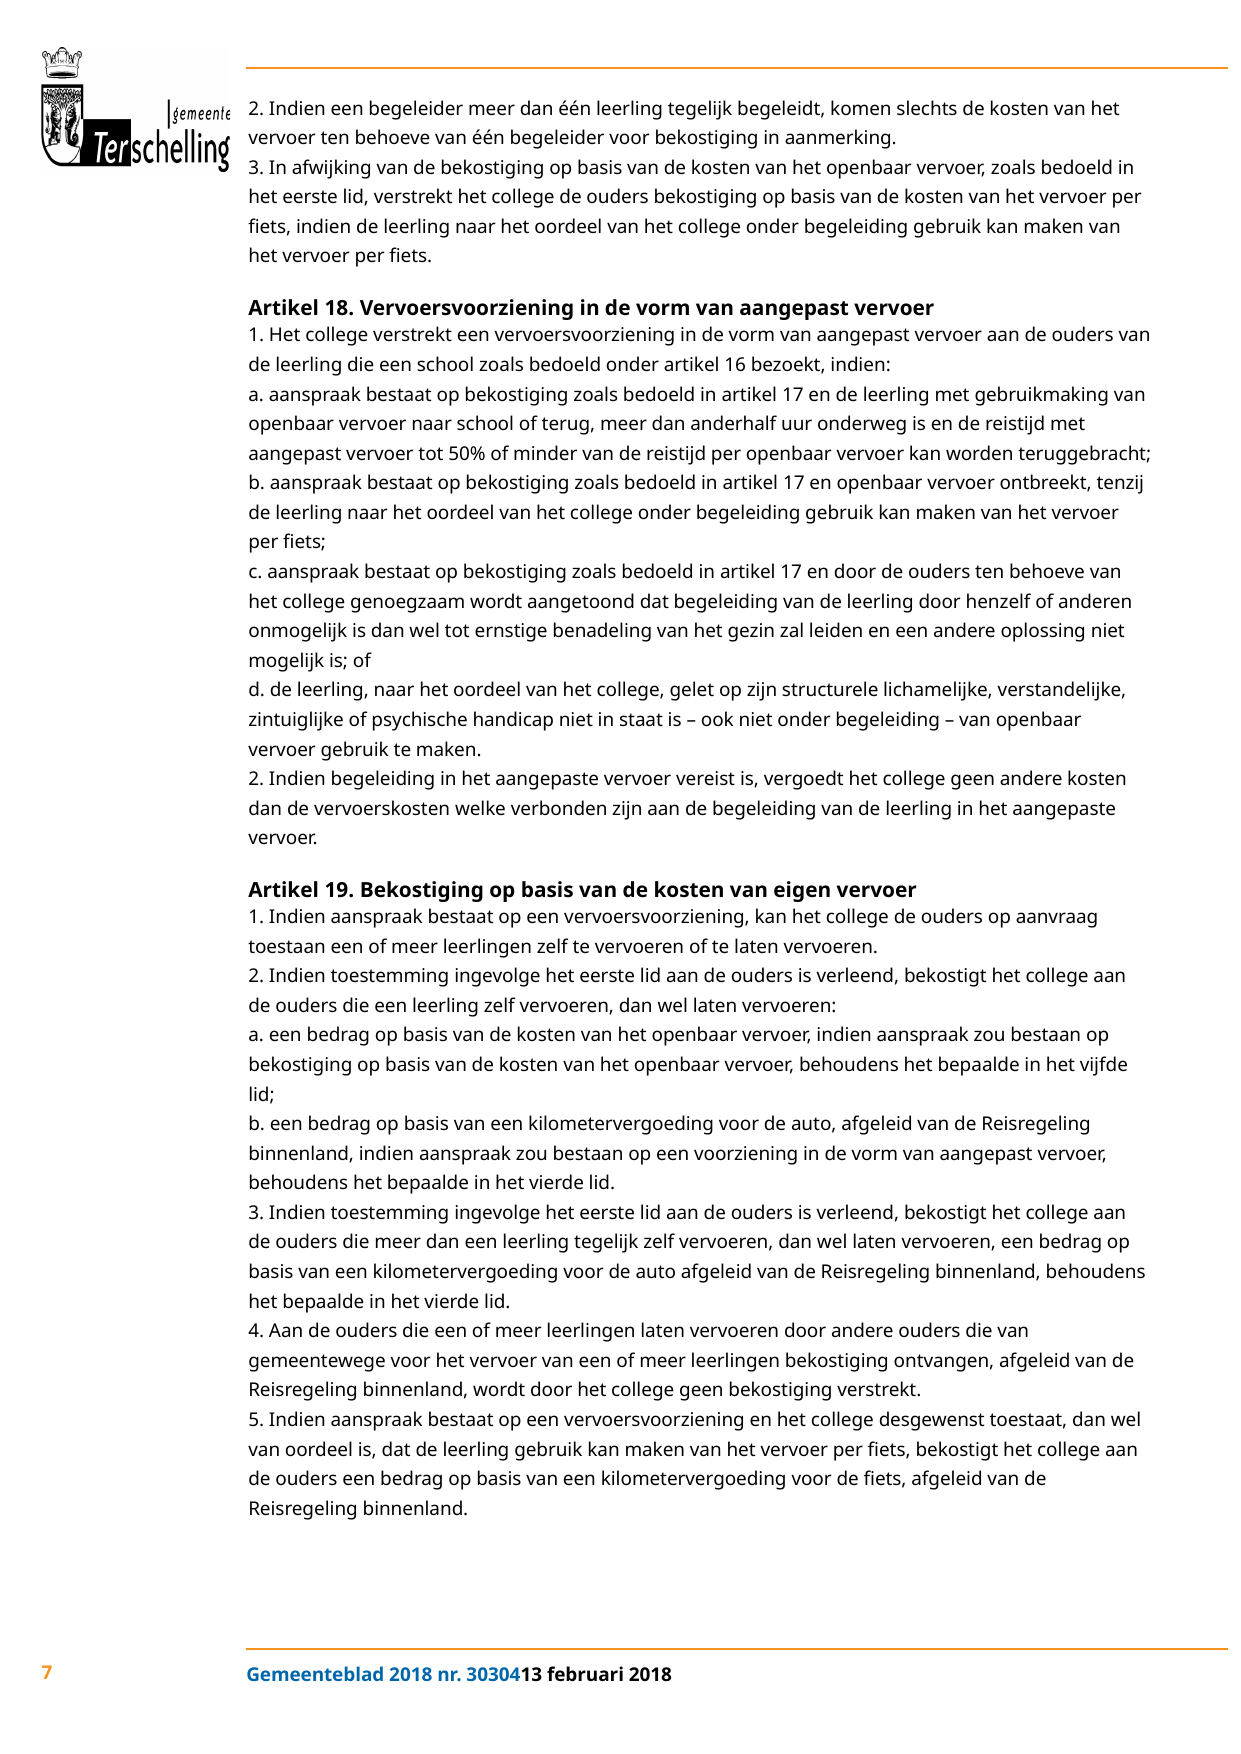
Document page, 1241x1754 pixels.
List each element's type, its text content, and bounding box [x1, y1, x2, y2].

text d. de leerling, naar het oordeel van het college, gelet op zijn structurele lichamelijke, verstandelijke, zintuiglijke of psychische handicap niet in staat is – ook niet onder begeleiding – van openbaar vervoer gebruik te maken. [248, 677, 1152, 761]
text a. aanspraak bestaat op bekostiging zoals bedoeld in artikel 17 en de leerling met gebruikmaking van openbaar vervoer naar school of terug, meer dan anderhalf uur onderweg is en de reistijd met aangepast vervoer tot 50% of minder van de reistijd per openbaar vervoer kan worden teruggebracht; [248, 381, 1152, 466]
text c. aanspraak bestaat op bekostiging zoals bedoeld in artikel 17 en door de ouders ten behoeve van het college genoegzaam wordt aangetoond dat begeleiding van de leerling door henzelf of anderen onmogelijk is dan wel tot ernstige benadeling van het gezin zal leiden en een andere oplossing niet mogelijk is; of [248, 558, 1152, 673]
text 5. Indien aanspraak bestaat op een vervoersvoorziening en het college desgewenst toestaat, dan wel van oordeel is, dat de leerling gebruik kan maken van het vervoer per fiets, bekostigt het college aan de ouders een bedrag op basis van een kilometervergoeding voor de fiets, afgeleid van de Reisregeling binnenland. [248, 1406, 1152, 1521]
text Artikel 18. Vervoersvoorziening in de vorm van aangepast vervoer [248, 293, 1152, 322]
text 1. Indien aanspraak bestaat op een vervoersvoorziening, kan het college de ouders op aanvraag toestaan een of meer leerlingen zelf te vervoeren of te laten vervoeren. [248, 903, 1152, 959]
text b. een bedrag op basis van een kilometervergoeding voor de auto, afgeleid van de Reisregeling binnenland, indien aanspraak zou bestaan op een voorziening in de vorm van aangepast vervoer, behoudens het bepaalde in het vierde lid. [248, 1110, 1152, 1195]
text b. aanspraak bestaat op bekostiging zoals bedoeld in artikel 17 en openbaar vervoer ontbreekt, tenzij de leerling naar het oordeel van het college onder begeleiding gebruik kan maken van het vervoer per fiets; [248, 469, 1152, 554]
text 4. Aan de ouders die een of meer leerlingen laten vervoeren door andere ouders die van gemeentewege voor het vervoer van een of meer leerlingen bekostiging ontvangen, afgeleid van de Reisregeling binnenland, wordt door het college geen bekostiging verstrekt. [248, 1317, 1152, 1402]
text 1. Het college verstrekt een vervoersvoorziening in de vorm van aangepast vervoer aan de ouders van de leerling die een school zoals bedoeld onder artikel 16 bezoekt, indien: [248, 322, 1152, 377]
text 3. Indien toestemming ingevolge het eerste lid aan de ouders is verleend, bekostigt het college aan de ouders die meer dan een leerling tegelijk zelf vervoeren, dan wel laten vervoeren, een bedrag op basis van een kilometervergoeding voor de auto afgeleid van de Reisregeling binnenland, behoudens het bepaalde in het vierde lid. [248, 1199, 1152, 1314]
text Artikel 19. Bekostiging op basis van de kosten van eigen vervoer [248, 875, 1152, 903]
text a. een bedrag op basis van de kosten van het openbaar vervoer, indien aanspraak zou bestaan op bekostiging op basis van de kosten van het openbaar vervoer, behoudens het bepaalde in het vijfde lid; [248, 1022, 1152, 1107]
text 2. Indien een begeleider meer dan één leerling tegelijk begeleidt, komen slechts de kosten van het vervoer ten behoeve van één begeleider voor bekostiging in aanmerking. [248, 95, 1152, 150]
text 2. Indien begeleiding in het aangepaste vervoer vereist is, vergoedt het college geen andere kosten dan de vervoerskosten welke verbonden zijn aan de begeleiding van de leerling in het aangepaste vervoer. [248, 765, 1152, 850]
picture [41, 47, 231, 172]
text 2. Indien toestemming ingevolge het eerste lid aan de ouders is verleend, bekostigt het college aan de ouders die een leerling zelf vervoeren, dan wel laten vervoeren: [248, 962, 1152, 1018]
text 3. In afwijking van de bekostiging op basis van de kosten van het openbaar vervoer, zoals bedoeld in het eerste lid, verstrekt het college de ouders bekostiging op basis van de kosten van het vervoer per fiets, indien de leerling naar het oordeel van het college onder begeleiding gebruik kan maken van het vervoer per fiets. [248, 154, 1152, 268]
